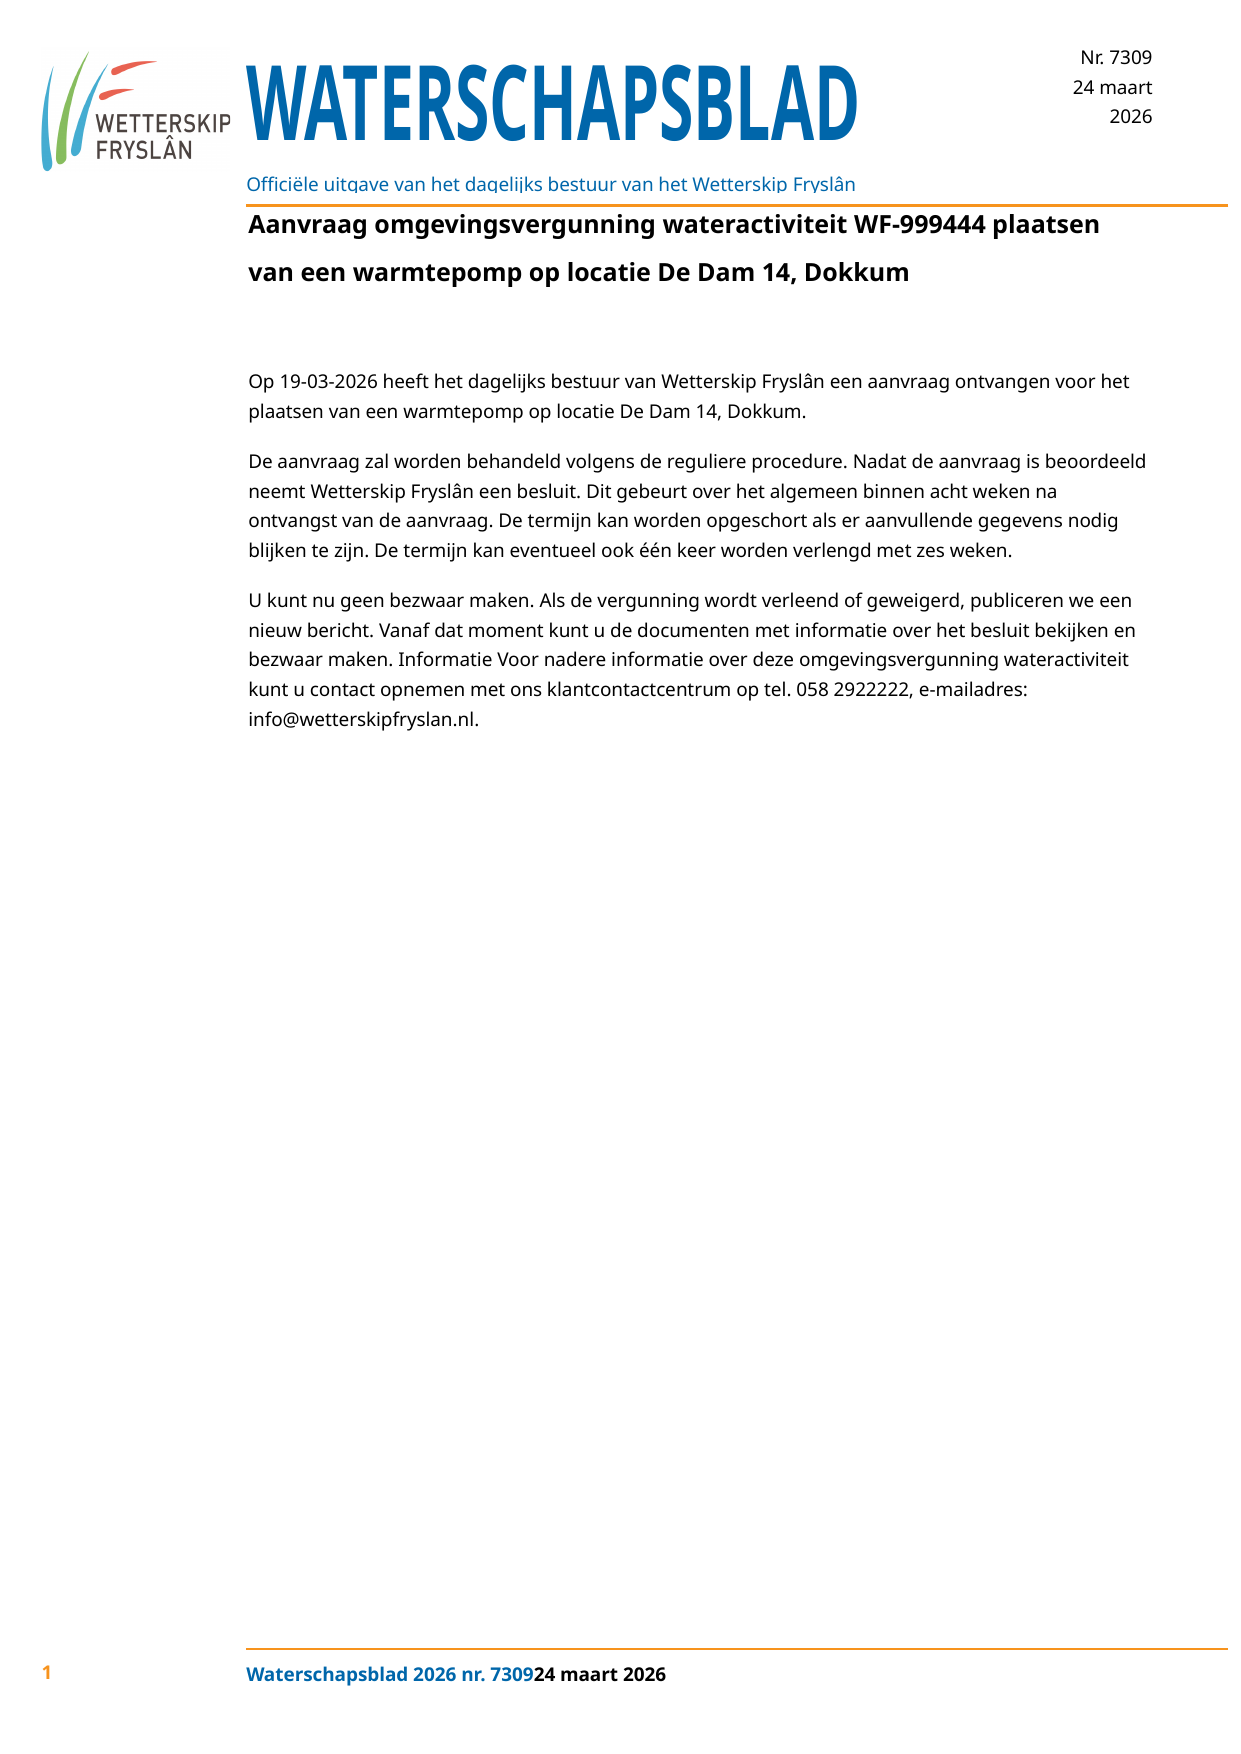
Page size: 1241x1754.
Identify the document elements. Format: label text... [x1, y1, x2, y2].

picture [41, 47, 231, 172]
text Op 19-03-2026 heeft het dagelijks bestuur van Wetterskip Fryslân een aanvraag ontvangen voor het plaatsen van een warmtepomp op locatie De Dam 14, Dokkum. [248, 368, 1152, 424]
text Aanvraag omgevingsvergunning wateractiviteit WF-999444 plaatsen van een warmtepomp op locatie De Dam 14, Dokkum [248, 207, 1152, 288]
text U kunt nu geen bezwaar maken. Als de vergunning wordt verleend of geweigerd, publiceren we een nieuw bericht. Vanaf dat moment kunt u de documenten met informatie over het besluit bekijken en bezwaar maken. Informatie Voor nadere informatie over deze omgevingsvergunning wateractiviteit kunt u contact opnemen met ons klantcontactcentrum op tel. 058 2922222, e-mailadres: info@wetterskipfryslan.nl. [248, 587, 1152, 732]
text De aanvraag zal worden behandeld volgens de reguliere procedure. Nadat de aanvraag is beoordeeld neemt Wetterskip Fryslân een besluit. Dit gebeurt over het algemeen binnen acht weken na ontvangst van de aanvraag. De termijn kan worden opgeschort als er aanvullende gegevens nodig blijken te zijn. De termijn kan eventueel ook één keer worden verlengd met zes weken. [248, 448, 1152, 563]
